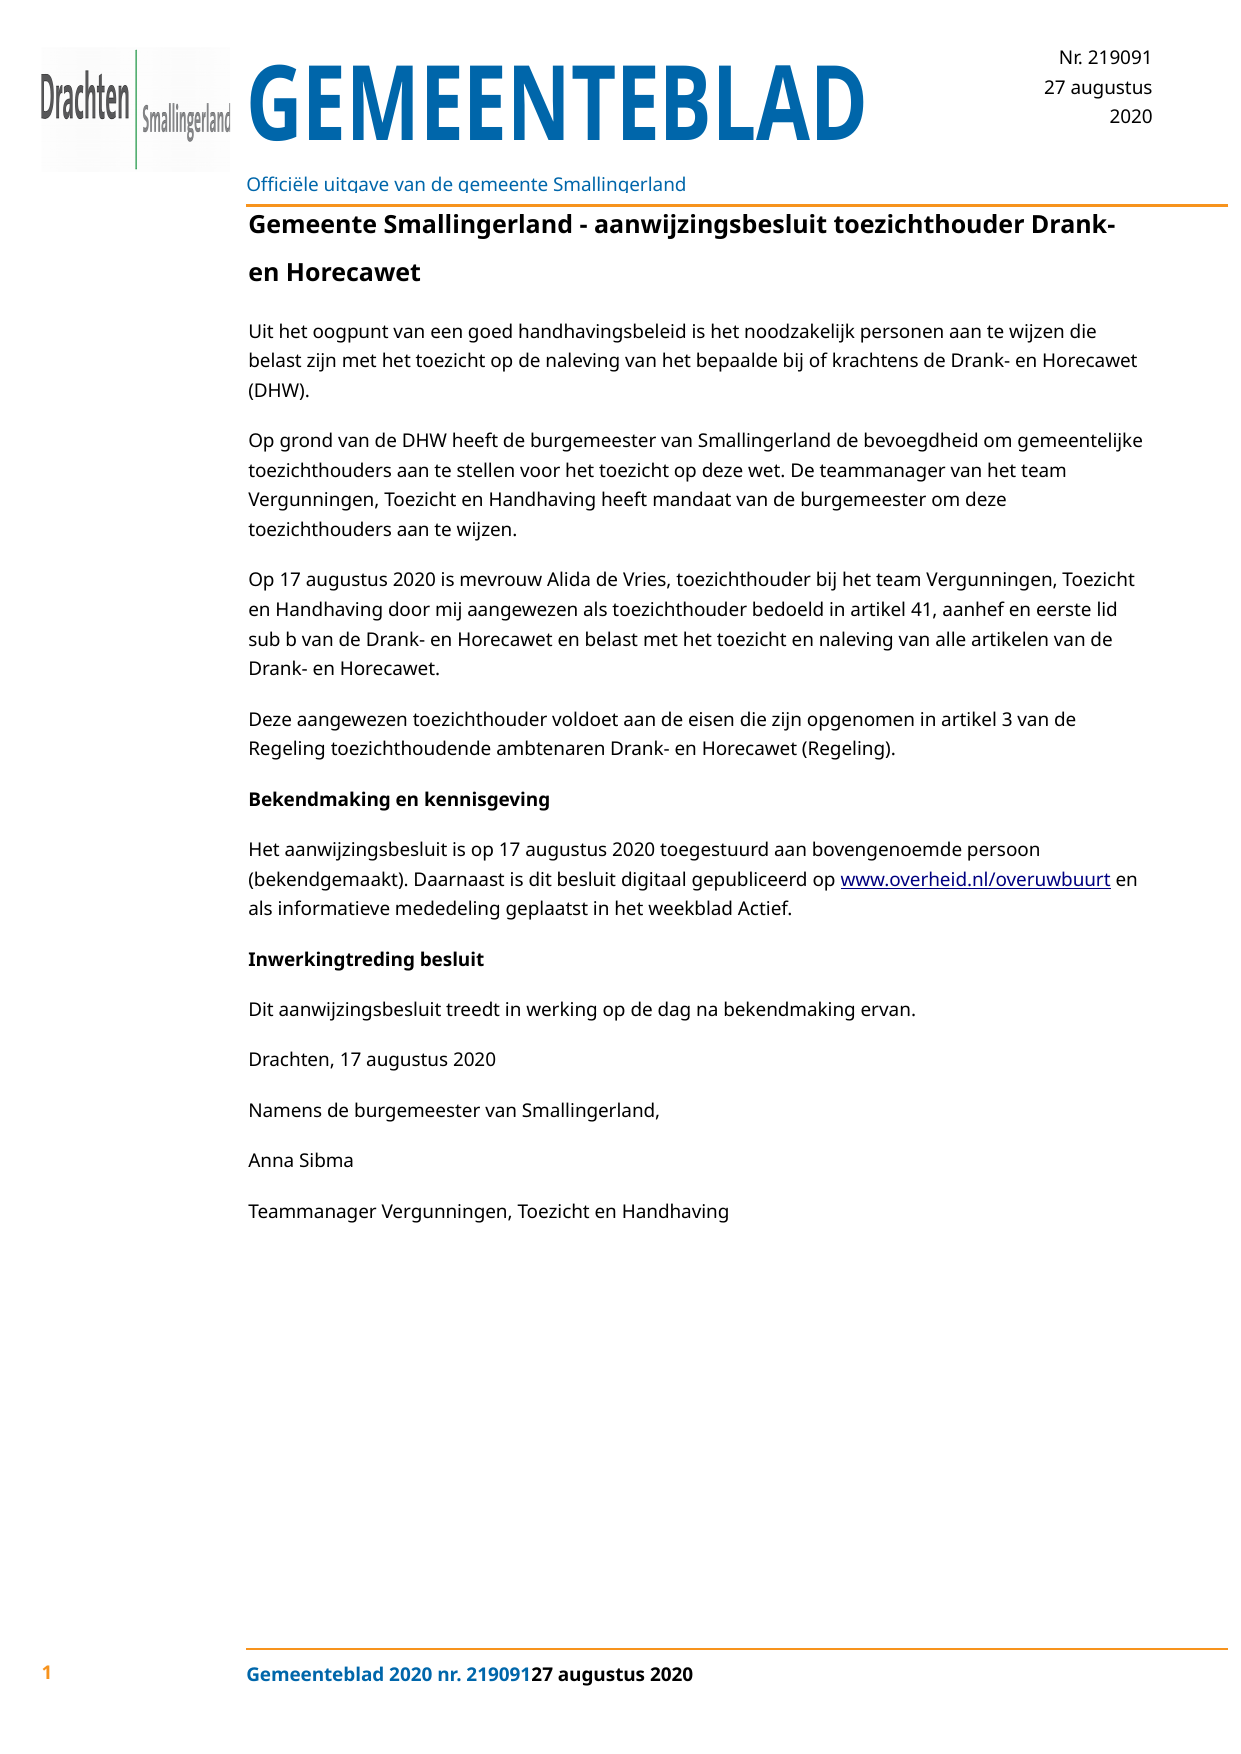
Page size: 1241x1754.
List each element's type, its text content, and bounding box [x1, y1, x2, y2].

text Drachten, 17 augustus 2020 [248, 1047, 1152, 1072]
text Op 17 augustus 2020 is mevrouw Alida de Vries, toezichthouder bij het team Vergunningen, Toezicht en Handhaving door mij aangewezen als toezichthouder bedoeld in artikel 41, aanhef en eerste lid sub b van de Drank- en Horecawet en belast met het toezicht en naleving van alle artikelen van de Drank- en Horecawet. [248, 567, 1152, 681]
text Deze aangewezen toezichthouder voldoet aan de eisen die zijn opgenomen in artikel 3 van de Regeling toezichthoudende ambtenaren Drank- en Horecawet (Regeling). [248, 706, 1152, 761]
text Bekendmaking en kennisgeving [248, 786, 1152, 812]
picture [41, 47, 231, 172]
text Dit aanwijzingsbesluit treedt in werking op de dag na bekendmaking ervan. [248, 996, 1152, 1022]
text Uit het oogpunt van een goed handhavingsbeleid is het noodzakelijk personen aan te wijzen die belast zijn met het toezicht op de naleving van het bepaalde bij of krachtens de Drank- en Horecawet (DHW). [248, 318, 1152, 403]
text Anna Sibma [248, 1147, 1152, 1173]
text Inwerkingtreding besluit [248, 946, 1152, 972]
text Het aanwijzingsbesluit is op 17 augustus 2020 toegestuurd aan bovengenoemde persoon (bekendgemaakt). Daarnaast is dit besluit digitaal gepubliceerd op www.overheid.nl/overuwbuurt en als informatieve mededeling geplaatst in het weekblad Actief. [248, 836, 1152, 921]
text Namens de burgemeester van Smallingerland, [248, 1097, 1152, 1123]
text Gemeente Smallingerland - aanwijzingsbesluit toezichthouder Drank- en Horecawet [248, 207, 1152, 288]
text Teammanager Vergunningen, Toezicht en Handhaving [248, 1198, 1152, 1224]
text Op grond van de DHW heeft de burgemeester van Smallingerland de bevoegdheid om gemeentelijke toezichthouders aan te stellen voor het toezicht op deze wet. De teammanager van het team Vergunningen, Toezicht en Handhaving heeft mandaat van de burgemeester om deze toezichthouders aan te wijzen. [248, 427, 1152, 542]
